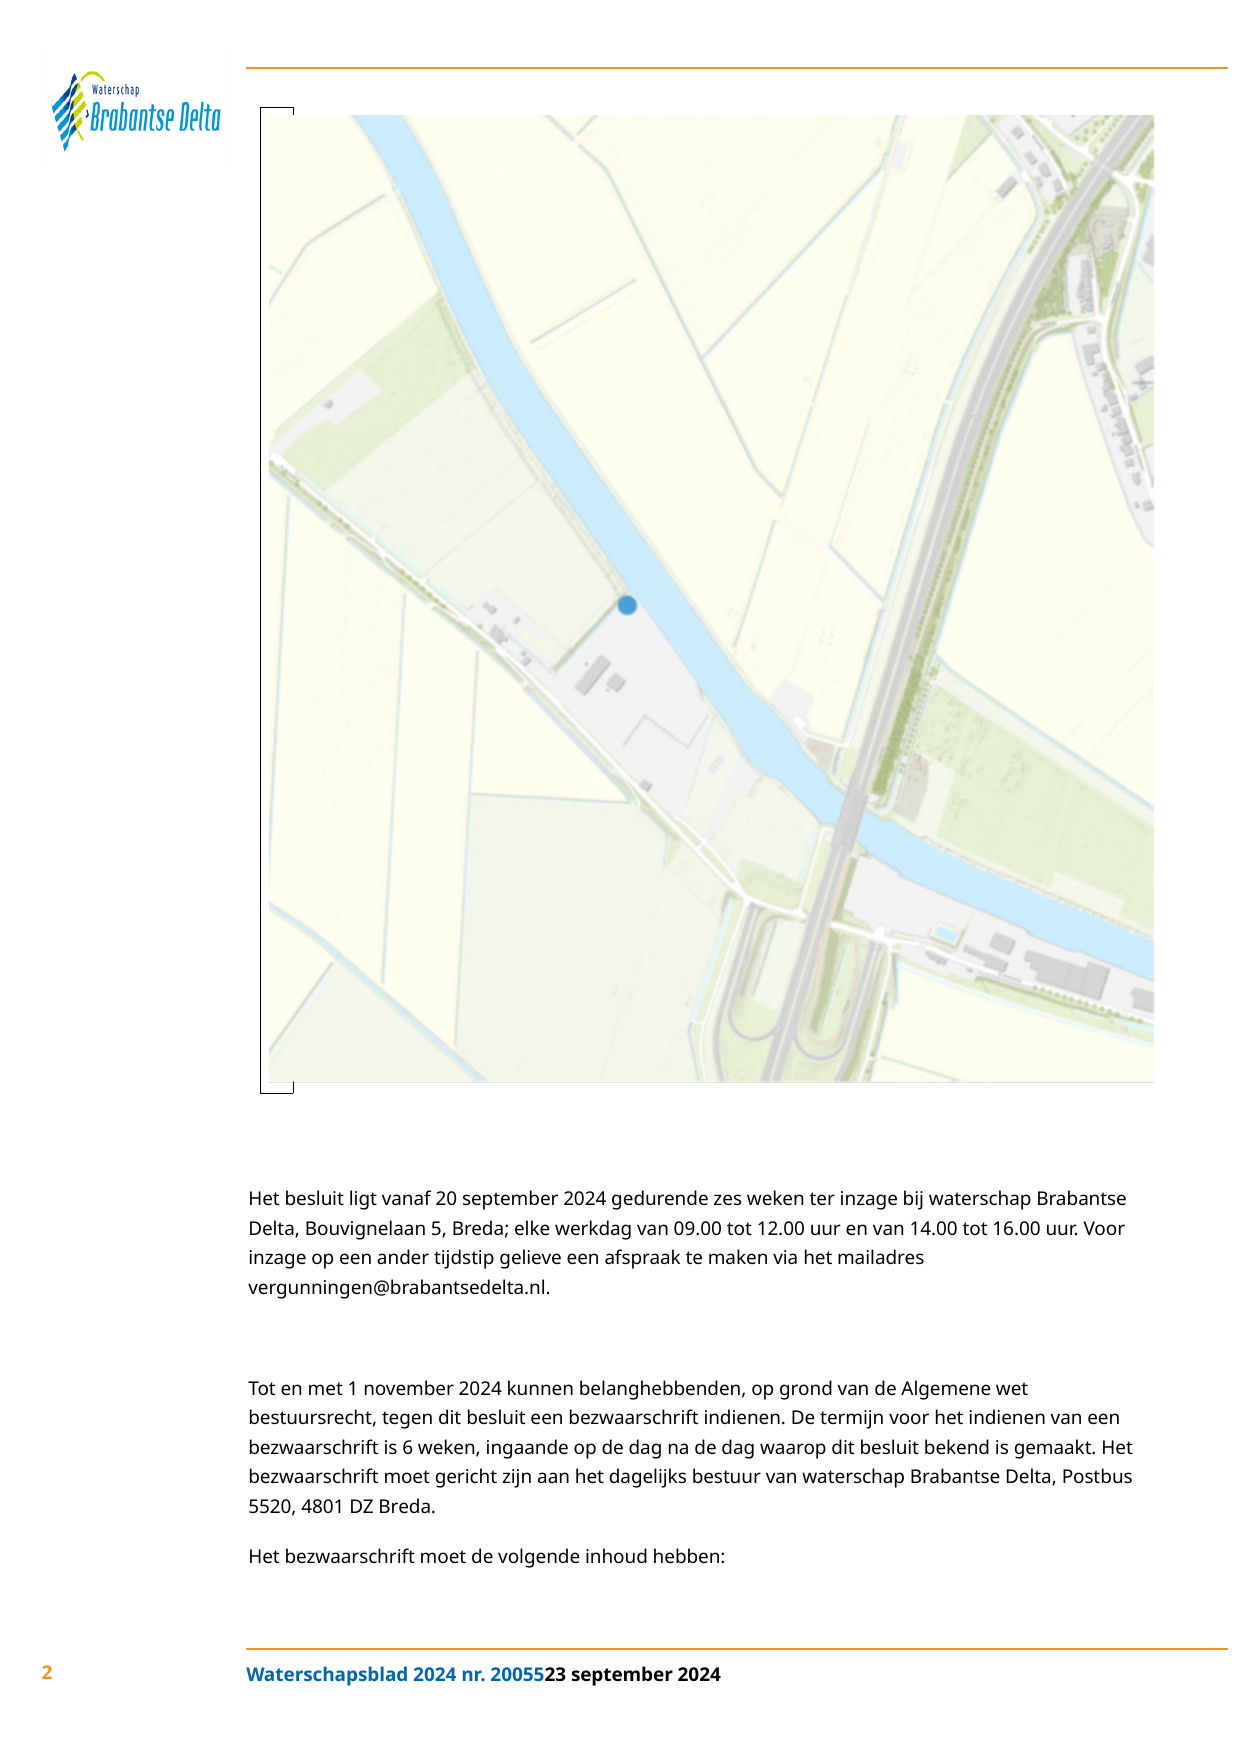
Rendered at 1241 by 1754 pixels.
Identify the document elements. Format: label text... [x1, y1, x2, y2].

picture [268, 115, 1155, 1084]
text Het bezwaarschrift moet de volgende inhoud hebben: [248, 1543, 1152, 1569]
text Het besluit ligt vanaf 20 september 2024 gedurende zes weken ter inzage bij waterschap Brabantse Delta, Bouvignelaan 5, Breda; elke werkdag van 09.00 tot 12.00 uur en van 14.00 tot 16.00 uur. Voor inzage op een ander tijdstip gelieve een afspraak te maken via het mailadres vergunningen@brabantsedelta.nl. [248, 1185, 1152, 1299]
text Tot en met 1 november 2024 kunnen belanghebbenden, op grond van de Algemene wet bestuursrecht, tegen dit besluit een bezwaarschrift indienen. De termijn voor het indienen van een bezwaarschrift is 6 weken, ingaande op de dag na de dag waarop dit besluit bekend is gemaakt. Het bezwaarschrift moet gericht zijn aan het dagelijks bestuur van waterschap Brabantse Delta, Postbus 5520, 4801 DZ Breda. [248, 1375, 1152, 1519]
picture [41, 47, 231, 172]
